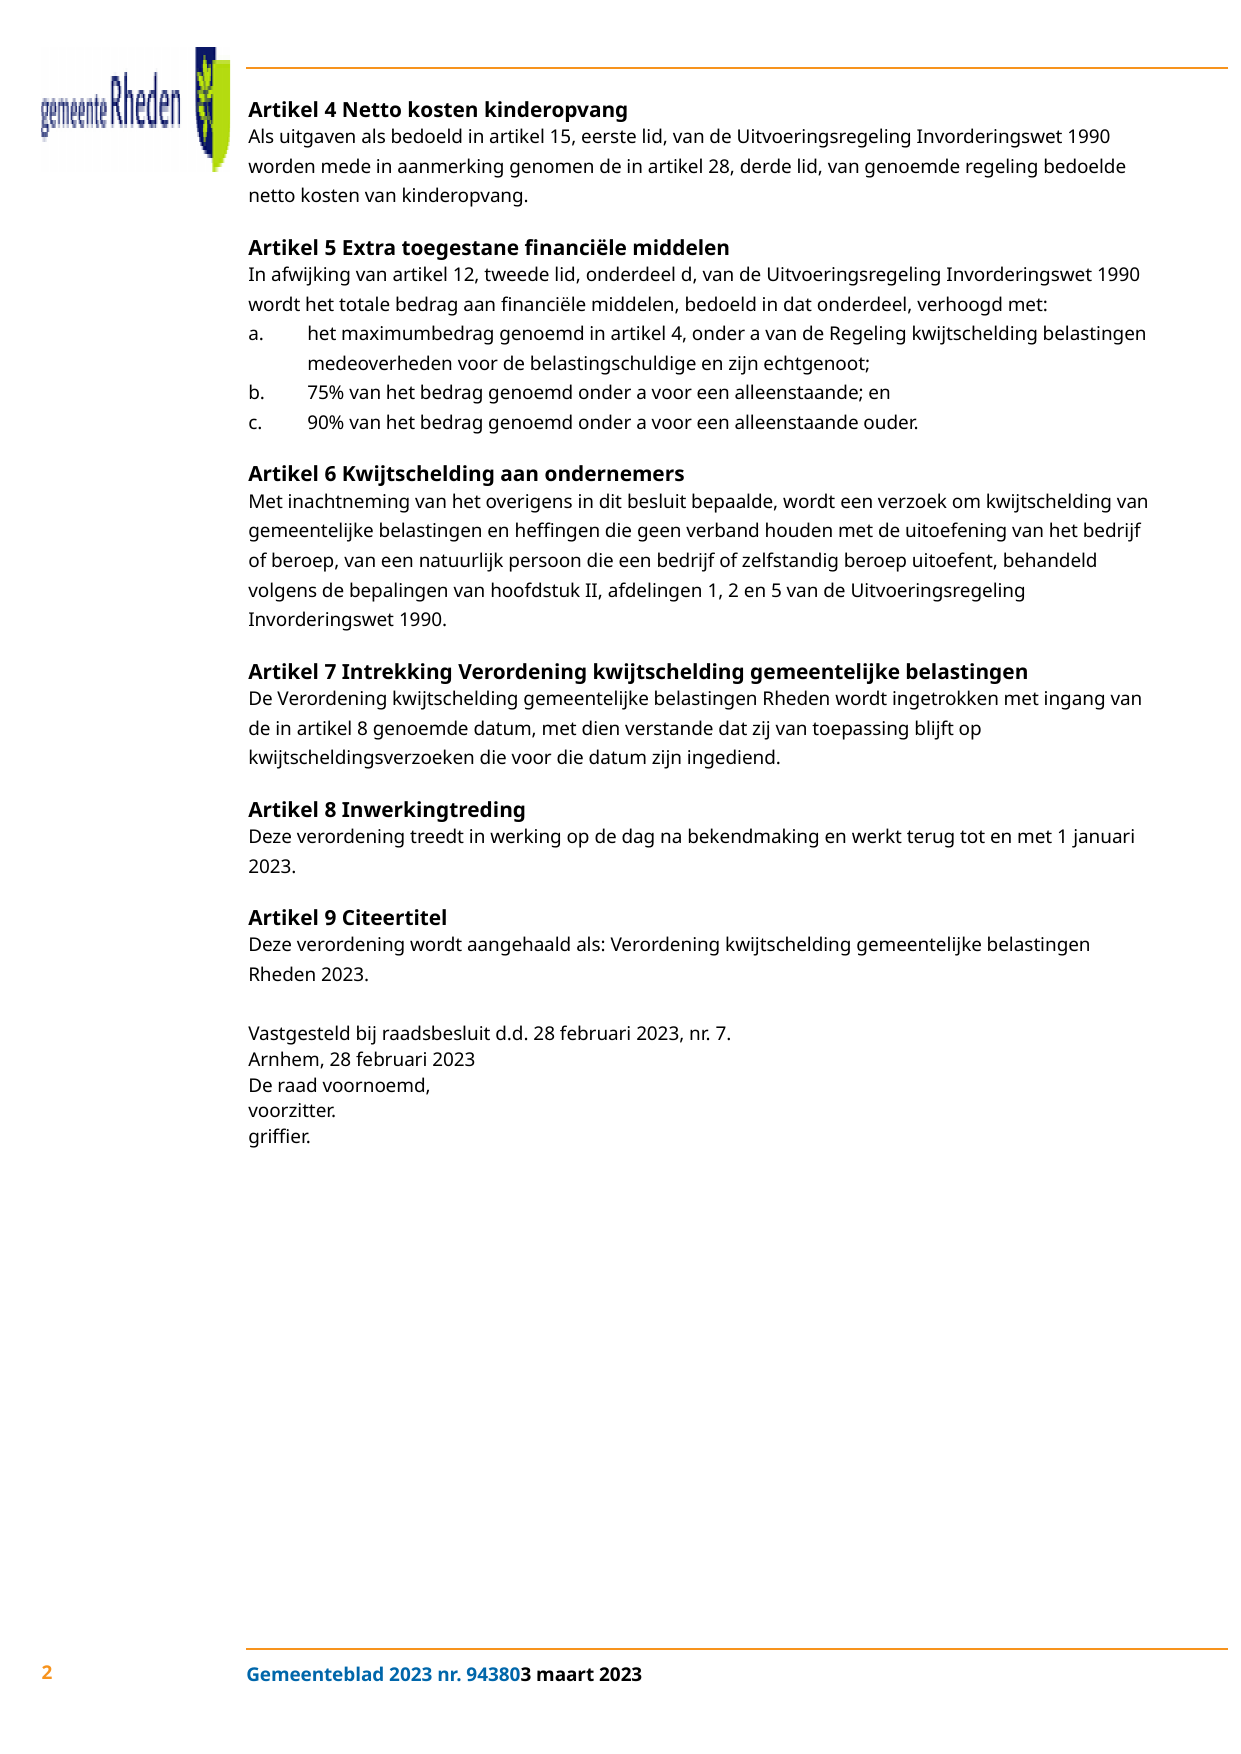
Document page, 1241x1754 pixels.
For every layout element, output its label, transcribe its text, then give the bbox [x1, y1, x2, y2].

list 90% van het bedrag genoemd onder a voor een alleenstaande ouder. [248, 409, 1152, 435]
text Artikel 4 Netto kosten kinderopvang [248, 95, 1152, 123]
text Artikel 8 Inwerkingtreding [248, 795, 1152, 823]
picture [41, 47, 231, 172]
text voorzitter. [248, 1098, 1152, 1123]
list het maximumbedrag genoemd in artikel 4, onder a van de Regeling kwijtschelding belastingen medeoverheden voor de belastingschuldige en zijn echtgenoot; [248, 320, 1152, 376]
text Deze verordening wordt aangehaald als: Verordening kwijtschelding gemeentelijke belastingen Rheden 2023. [248, 932, 1152, 987]
text Met inachtneming van het overigens in dit besluit bepaalde, wordt een verzoek om kwijtschelding van gemeentelijke belastingen en heffingen die geen verband houden met de uitoefening van het bedrijf of beroep, van een natuurlijk persoon die een bedrijf of zelfstandig beroep uitoefent, behandeld volgens de bepalingen van hoofdstuk II, afdelingen 1, 2 en 5 van de Uitvoeringsregeling Invorderingswet 1990. [248, 488, 1152, 632]
text Arnhem, 28 februari 2023 [248, 1046, 1152, 1072]
text Vastgesteld bij raadsbesluit d.d. 28 februari 2023, nr. 7. [248, 1020, 1152, 1046]
text Artikel 9 Citeertitel [248, 903, 1152, 932]
text In afwijking van artikel 12, tweede lid, onderdeel d, van de Uitvoeringsregeling Invorderingswet 1990 wordt het totale bedrag aan financiële middelen, bedoeld in dat onderdeel, verhoogd met: [248, 261, 1152, 317]
text Deze verordening treedt in werking op de dag na bekendmaking en werkt terug tot en met 1 januari 2023. [248, 823, 1152, 878]
text Artikel 6 Kwijtschelding aan ondernemers [248, 459, 1152, 488]
text griffier. [248, 1123, 1152, 1149]
text Artikel 5 Extra toegestane financiële middelen [248, 233, 1152, 261]
text Als uitgaven als bedoeld in artikel 15, eerste lid, van de Uitvoeringsregeling Invorderingswet 1990 worden mede in aanmerking genomen de in artikel 28, derde lid, van genoemde regeling bedoelde netto kosten van kinderopvang. [248, 123, 1152, 208]
text De raad voornoemd, [248, 1072, 1152, 1098]
list 75% van het bedrag genoemd onder a voor een alleenstaande; en [248, 379, 1152, 405]
text Artikel 7 Intrekking Verordening kwijtschelding gemeentelijke belastingen [248, 657, 1152, 685]
text De Verordening kwijtschelding gemeentelijke belastingen Rheden wordt ingetrokken met ingang van de in artikel 8 genoemde datum, met dien verstande dat zij van toepassing blijft op kwijtscheldingsverzoeken die voor die datum zijn ingediend. [248, 685, 1152, 770]
